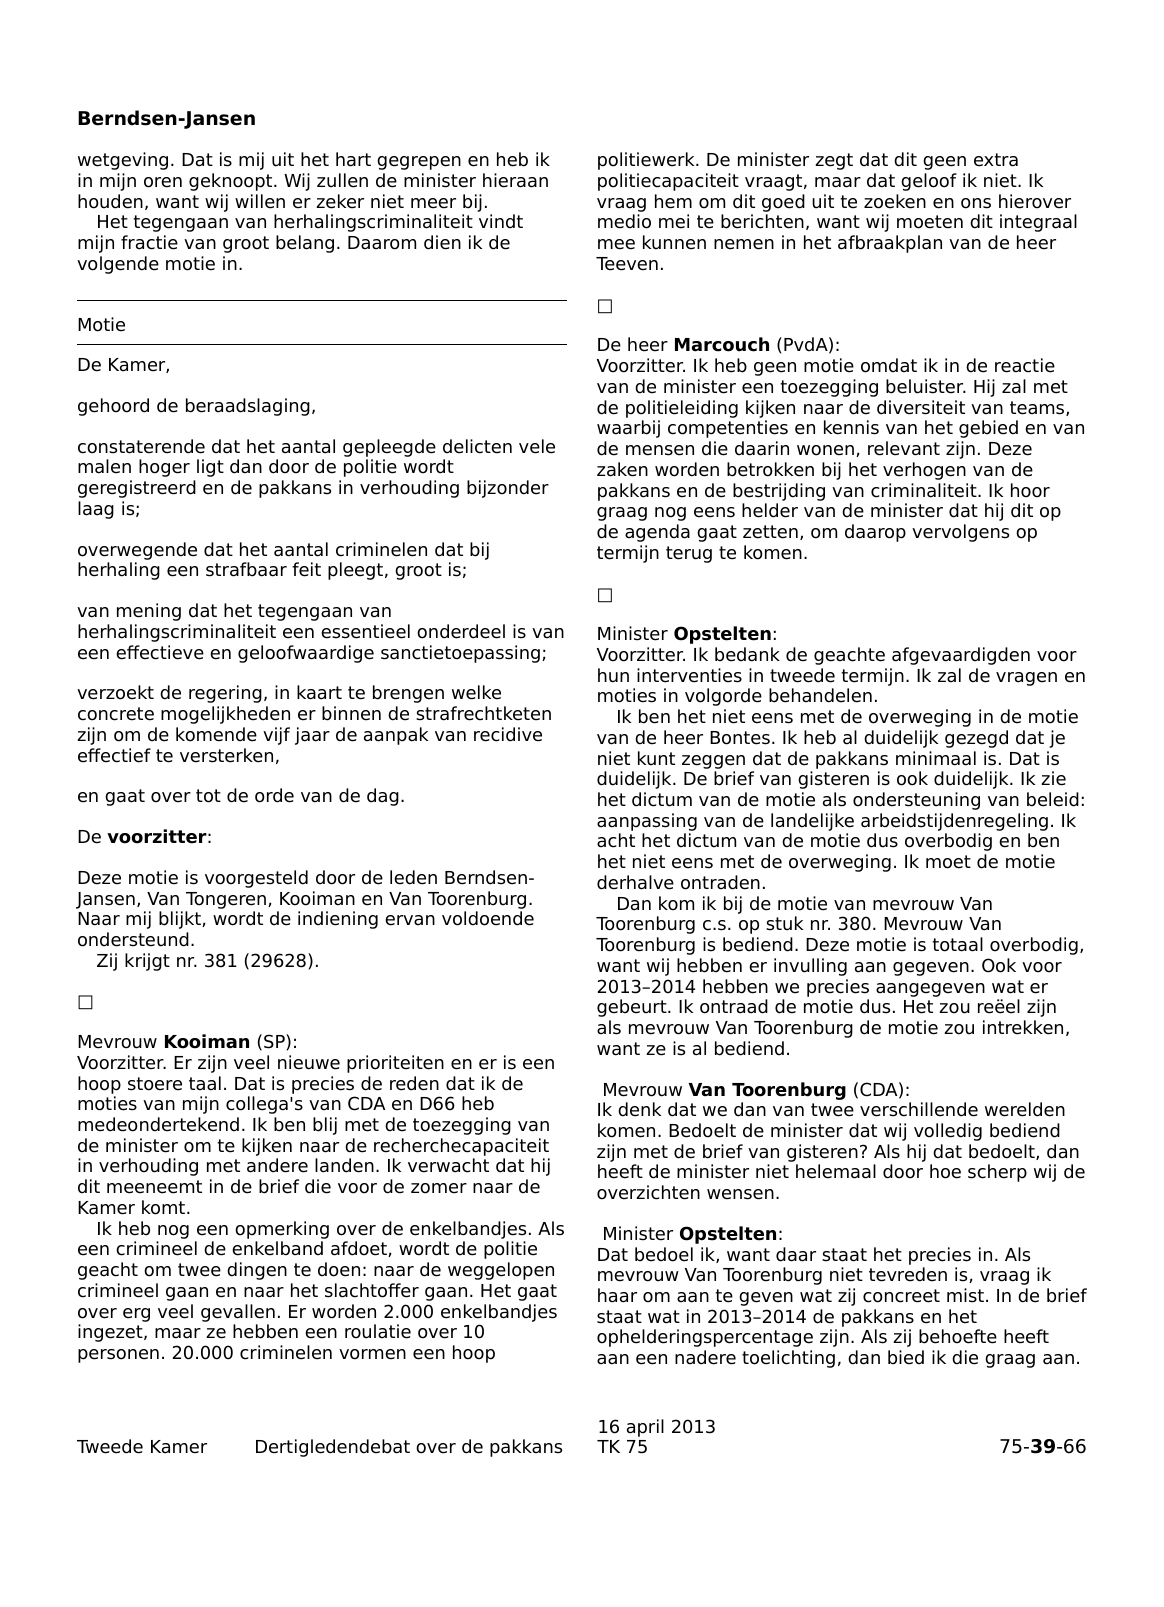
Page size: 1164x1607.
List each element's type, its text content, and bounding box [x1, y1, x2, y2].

text gehoord de beraadslaging, [77, 396, 567, 417]
text Motie [77, 314, 567, 335]
text constaterende dat het aantal gepleegde delicten vele malen hoger ligt dan door de politie wordt geregistreerd en de pakkans in verhouding bijzonder laag is; [77, 437, 567, 519]
text De voorzitter: [77, 827, 567, 848]
text De heer Marcouch (PvdA): [596, 335, 1087, 356]
text Minister Opstelten: [596, 1224, 1087, 1244]
text verzoekt de regering, in kaart te brengen welke concrete mogelijkheden er binnen de strafrechtketen zijn om de komende vijf jaar de aanpak van recidive effectief te versterken, [77, 683, 567, 766]
text en gaat over tot de orde van de dag. [77, 786, 567, 807]
text Voorzitter. Ik heb geen motie omdat ik in de reactie van de minister een toezegging beluister. Hij zal met de politieleiding kijken naar de diversiteit van teams, waarbij competenties en kennis van het gebied en van de mensen die daarin wonen, relevant zijn. Deze zaken worden betrokken bij het verhogen van de pakkans en de bestrijding van criminaliteit. Ik hoor graag nog eens helder van de minister dat hij dit op de agenda gaat zetten, om daarop vervolgens op termijn terug te komen. [596, 356, 1087, 563]
text van mening dat het tegengaan van herhalingscriminaliteit een essentieel onderdeel is van een effectieve en geloofwaardige sanctietoepassing; [77, 601, 567, 663]
text politiewerk. De minister zegt dat dit geen extra politiecapaciteit vraagt, maar dat geloof ik niet. Ik vraag hem om dit goed uit te zoeken en ons hierover medio mei te berichten, want wij moeten dit integraal mee kunnen nemen in het afbraakplan van de heer Teeven. [596, 150, 1087, 274]
text overwegende dat het aantal criminelen dat bij herhaling een strafbaar feit pleegt, groot is; [77, 539, 567, 581]
text Ik heb nog een opmerking over de enkelbandjes. Als een crimineel de enkelband afdoet, wordt de politie geacht om twee dingen te doen: naar de weggelopen crimineel gaan en naar het slachtoffer gaan. Het gaat over erg veel gevallen. Er worden 2.000 enkelbandjes ingezet, maar ze hebben een roulatie over 10 personen. 20.000 criminelen vormen een hoop [77, 1218, 567, 1364]
text □ [77, 991, 567, 1012]
text Zij krijgt nr. 381 (29628). [77, 951, 567, 971]
text Dan kom ik bij de motie van mevrouw Van Toorenburg c.s. op stuk nr. 380. Mevrouw Van Toorenburg is bediend. Deze motie is totaal overbodig, want wij hebben er invulling aan gegeven. Ook voor 2013–2014 hebben we precies aangegeven wat er gebeurt. Ik ontraad de motie dus. Het zou reëel zijn als mevrouw Van Toorenburg de motie zou intrekken, want ze is al bediend. [596, 893, 1087, 1059]
text Voorzitter. Er zijn veel nieuwe prioriteiten en er is een hoop stoere taal. Dat is precies de reden dat ik de moties van mijn collega's van CDA en D66 heb medeondertekend. Ik ben blij met de toezegging van de minister om te kijken naar de recherchecapaciteit in verhouding met andere landen. Ik verwacht dat hij dit meeneemt in de brief die voor de zomer naar de Kamer komt. [77, 1053, 567, 1218]
text Ik ben het niet eens met de overweging in de motie van de heer Bontes. Ik heb al duidelijk gezegd dat je niet kunt zeggen dat de pakkans minimaal is. Dat is duidelijk. De brief van gisteren is ook duidelijk. Ik zie het dictum van de motie als ondersteuning van beleid: aanpassing van de landelijke arbeidstijdenregeling. Ik acht het dictum van de motie dus overbodig en ben het niet eens met de overweging. Ik moet de motie derhalve ontraden. [596, 707, 1087, 893]
text Mevrouw Van Toorenburg (CDA): [596, 1079, 1087, 1100]
text Minister Opstelten: [596, 624, 1087, 645]
text Ik denk dat we dan van twee verschillende werelden komen. Bedoelt de minister dat wij volledig bediend zijn met de brief van gisteren? Als hij dat bedoelt, dan heeft de minister niet helemaal door hoe scherp wij de overzichten wensen. [596, 1100, 1087, 1204]
text Mevrouw Kooiman (SP): [77, 1032, 567, 1053]
text Voorzitter. Ik bedank de geachte afgevaardigden voor hun interventies in tweede termijn. Ik zal de vragen en moties in volgorde behandelen. [596, 645, 1087, 707]
text Deze motie is voorgesteld door de leden Berndsen-Jansen, Van Tongeren, Kooiman en Van Toorenburg. Naar mij blijkt, wordt de indiening ervan voldoende ondersteund. [77, 868, 567, 951]
text □ [596, 583, 1087, 604]
text De Kamer, [77, 355, 567, 376]
text Dat bedoel ik, want daar staat het precies in. Als mevrouw Van Toorenburg niet tevreden is, vraag ik haar om aan te geven wat zij concreet mist. In de brief staat wat in 2013–2014 de pakkans en het ophelderingspercentage zijn. Als zij behoefte heeft aan een nadere toelichting, dan bied ik die graag aan. [596, 1244, 1087, 1369]
text □ [596, 294, 1087, 315]
text Het tegengaan van herhalingscriminaliteit vindt mijn fractie van groot belang. Daarom dien ik de volgende motie in. [77, 212, 567, 274]
text wetgeving. Dat is mij uit het hart gegrepen en heb ik in mijn oren geknoopt. Wij zullen de minister hieraan houden, want wij willen er zeker niet meer bij. [77, 150, 567, 212]
